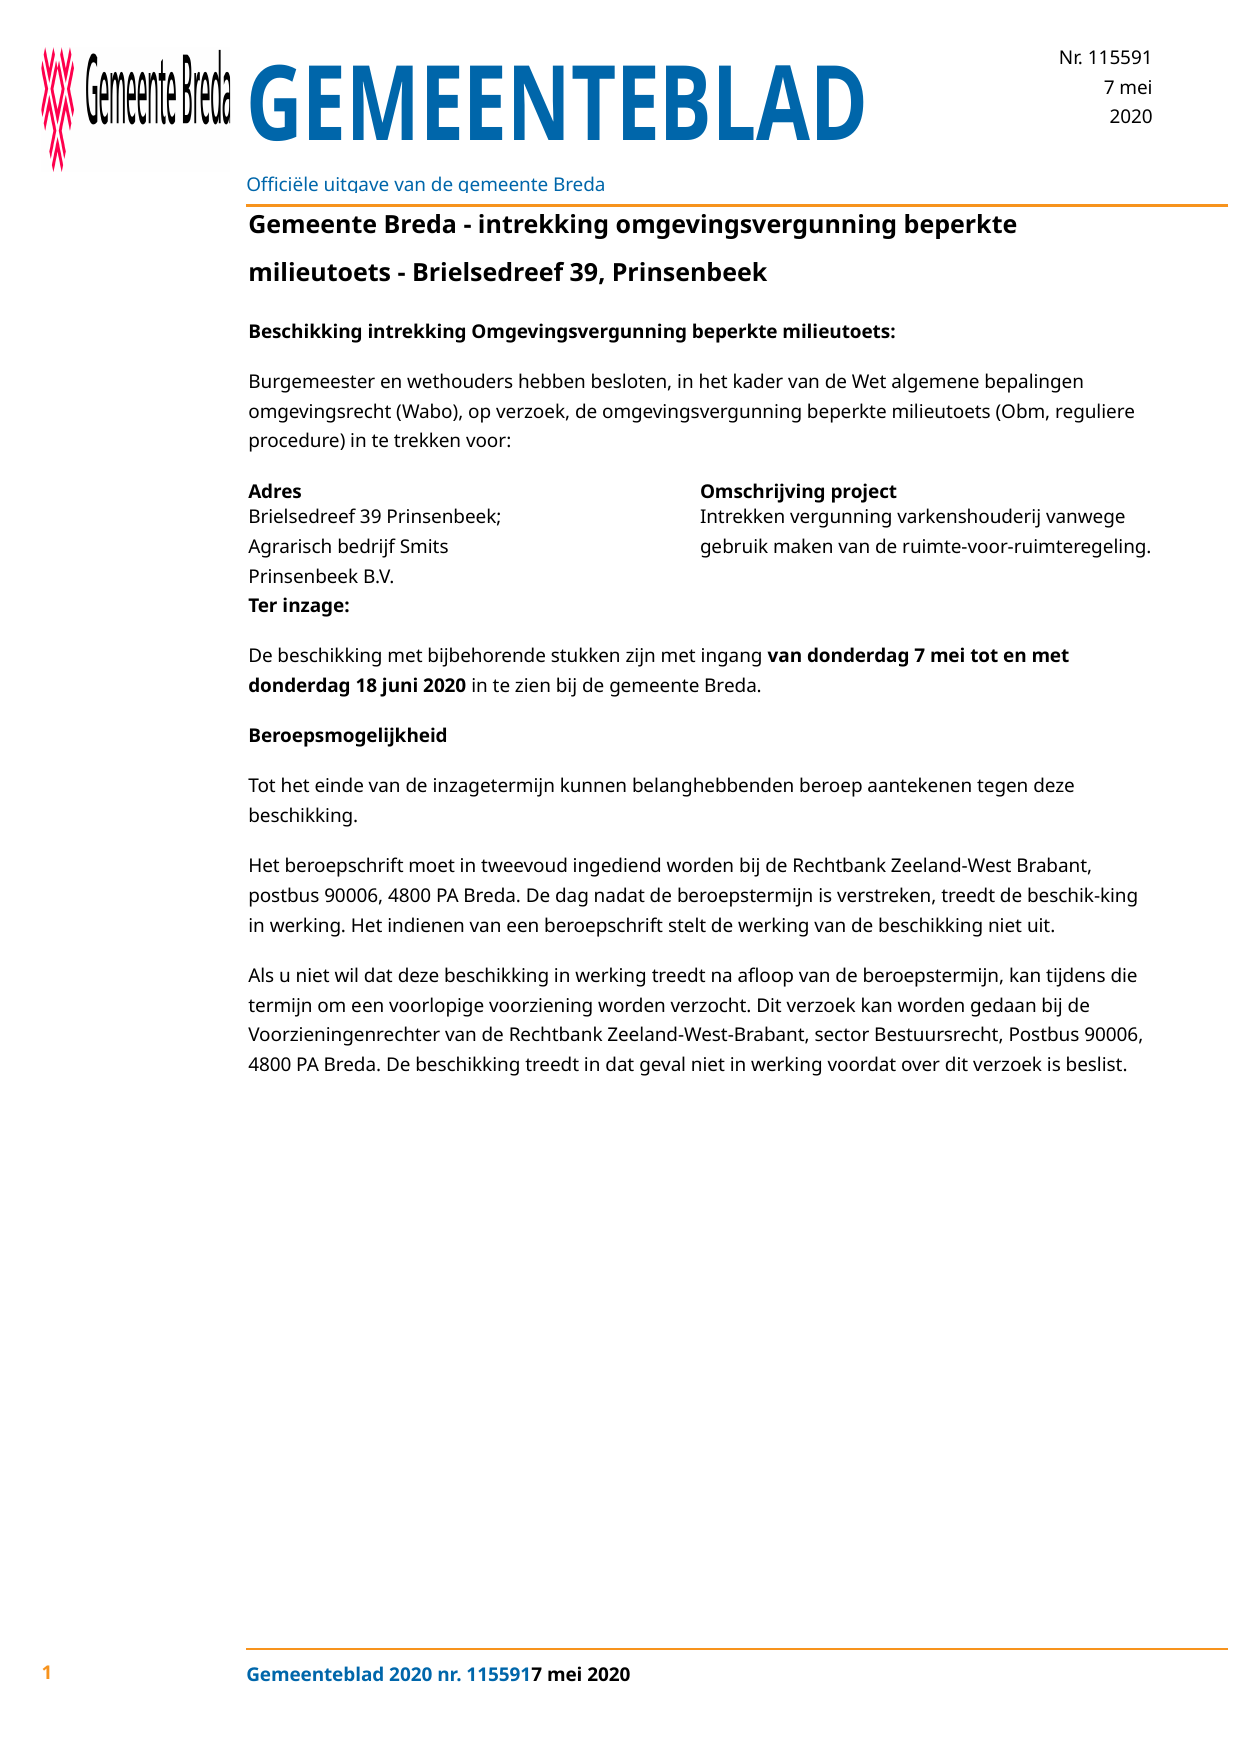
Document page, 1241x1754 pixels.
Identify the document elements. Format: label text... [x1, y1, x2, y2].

table_cell Brielsedreef 39 Prinsenbeek; Agrarisch bedrijf Smits Prinsenbeek B.V. [248, 504, 700, 589]
text Gemeente Breda - intrekking omgevingsvergunning beperkte milieutoets - Brielsedreef 39, Prinsenbeek [248, 207, 1152, 288]
text Als u niet wil dat deze beschikking in werking treedt na afloop van de beroepstermijn, kan tijdens die termijn om een voorlopige voorziening worden verzocht. Dit verzoek kan worden gedaan bij de Voorzieningenrechter van de Rechtbank Zeeland-West-Brabant, sector Bestuursrecht, Postbus 90006, 4800 PA Breda. De beschikking treedt in dat geval niet in werking voordat over dit verzoek is beslist. [248, 962, 1152, 1077]
text Beroepsmogelijkheid [248, 722, 1152, 748]
text Het beroepschrift moet in tweevoud ingediend worden bij de Rechtbank Zeeland-West Brabant, postbus 90006, 4800 PA Breda. De dag nadat de beroepstermijn is verstreken, treedt de beschik-king in werking. Het indienen van een beroepschrift stelt de werking van de beschikking niet uit. [248, 853, 1152, 938]
table_cell Intrekken vergunning varkenshouderij vanwege gebruik maken van de ruimte-voor-ruimteregeling. [700, 504, 1152, 589]
text Ter inzage: [248, 592, 1152, 618]
text Burgemeester en wethouders hebben besloten, in het kader van de Wet algemene bepalingen omgevingsrecht (Wabo), op verzoek, de omgevingsvergunning beperkte milieutoets (Obm, reguliere procedure) in te trekken voor: [248, 368, 1152, 453]
table_header Adres [248, 478, 700, 504]
text Beschikking intrekking Omgevingsvergunning beperkte milieutoets: [248, 318, 1152, 344]
text Tot het einde van de inzagetermijn kunnen belanghebbenden beroep aantekenen tegen deze beschikking. [248, 773, 1152, 828]
text De beschikking met bijbehorende stukken zijn met ingang van donderdag 7 mei tot en met donderdag 18 juni 2020 in te zien bij de gemeente Breda. [248, 642, 1152, 698]
table_header Omschrijving project [700, 478, 1152, 504]
picture [41, 47, 231, 172]
